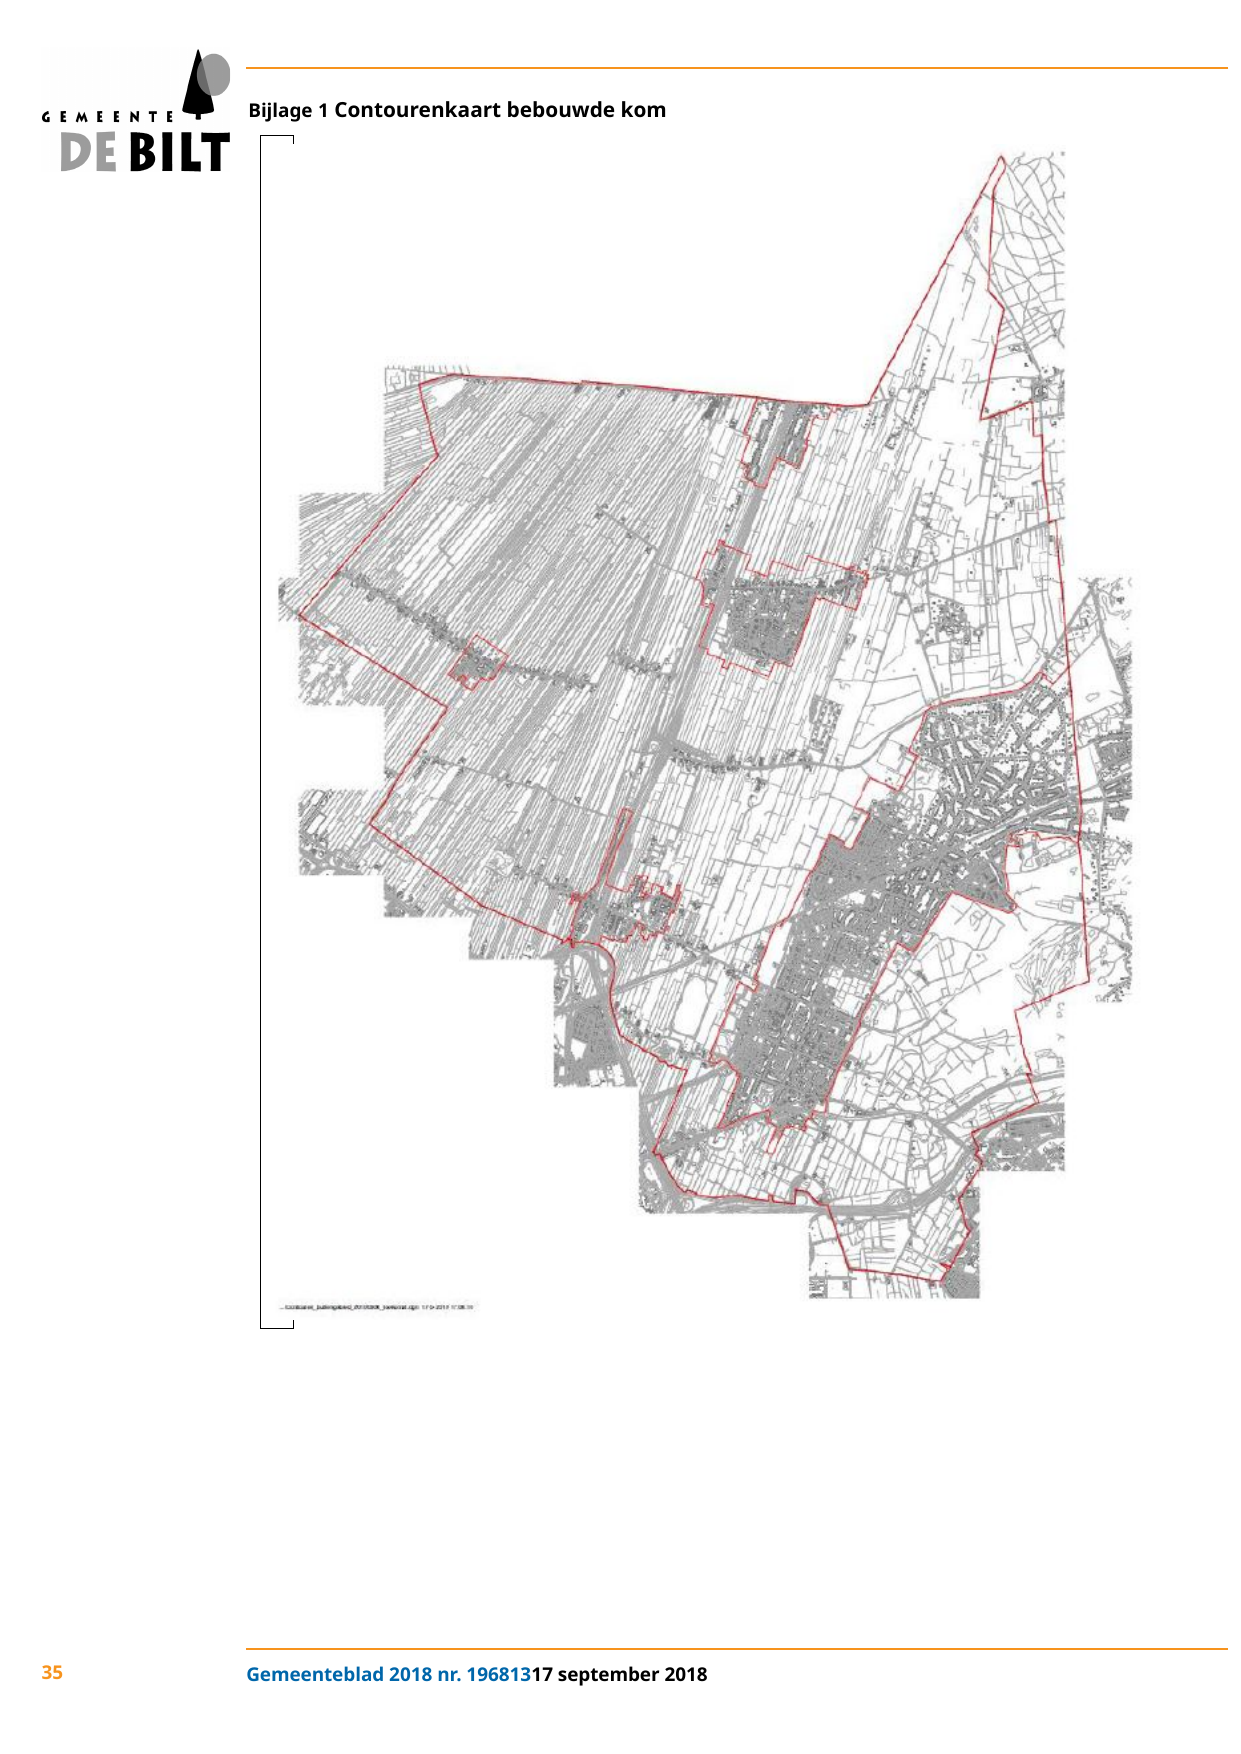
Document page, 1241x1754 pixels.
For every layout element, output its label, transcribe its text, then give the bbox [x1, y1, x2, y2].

text Bijlage 1 Contourenkaart bebouwde kom [248, 95, 1152, 123]
picture [268, 144, 1155, 1320]
picture [41, 47, 231, 172]
